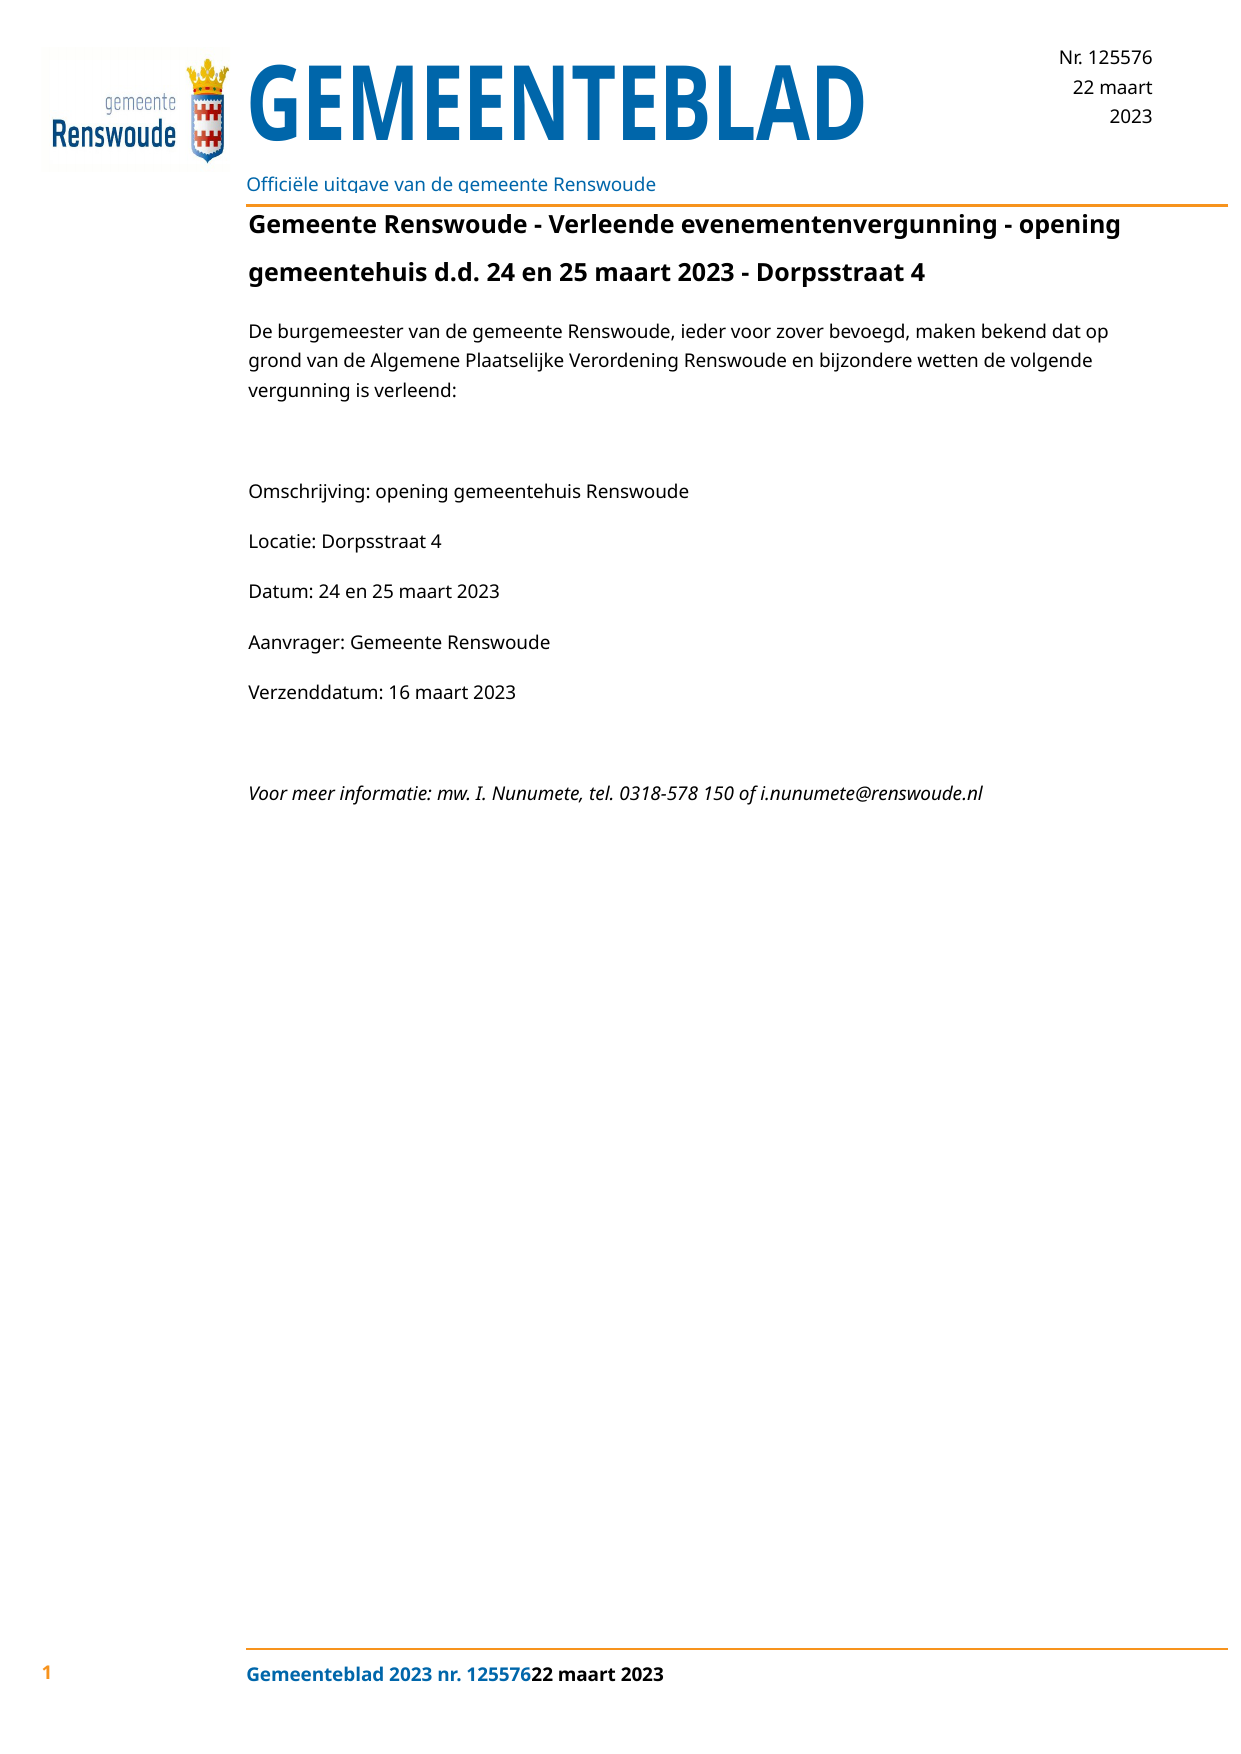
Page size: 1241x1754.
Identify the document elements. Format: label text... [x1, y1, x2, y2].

text Voor meer informatie: mw. I. Nunumete, tel. 0318-578 150 of i.nunumete@renswoude.nl [248, 780, 1152, 806]
text Locatie: Dorpsstraat 4 [248, 528, 1152, 554]
text Gemeente Renswoude - Verleende evenementenvergunning - opening gemeentehuis d.d. 24 en 25 maart 2023 - Dorpsstraat 4 [248, 207, 1152, 288]
text Omschrijving: opening gemeentehuis Renswoude [248, 478, 1152, 504]
text De burgemeester van de gemeente Renswoude, ieder voor zover bevoegd, maken bekend dat op grond van de Algemene Plaatselijke Verordening Renswoude en bijzondere wetten de volgende vergunning is verleend: [248, 318, 1152, 403]
picture [41, 47, 231, 172]
text Aanvrager: Gemeente Renswoude [248, 629, 1152, 655]
text Verzenddatum: 16 maart 2023 [248, 679, 1152, 705]
text Datum: 24 en 25 maart 2023 [248, 579, 1152, 604]
